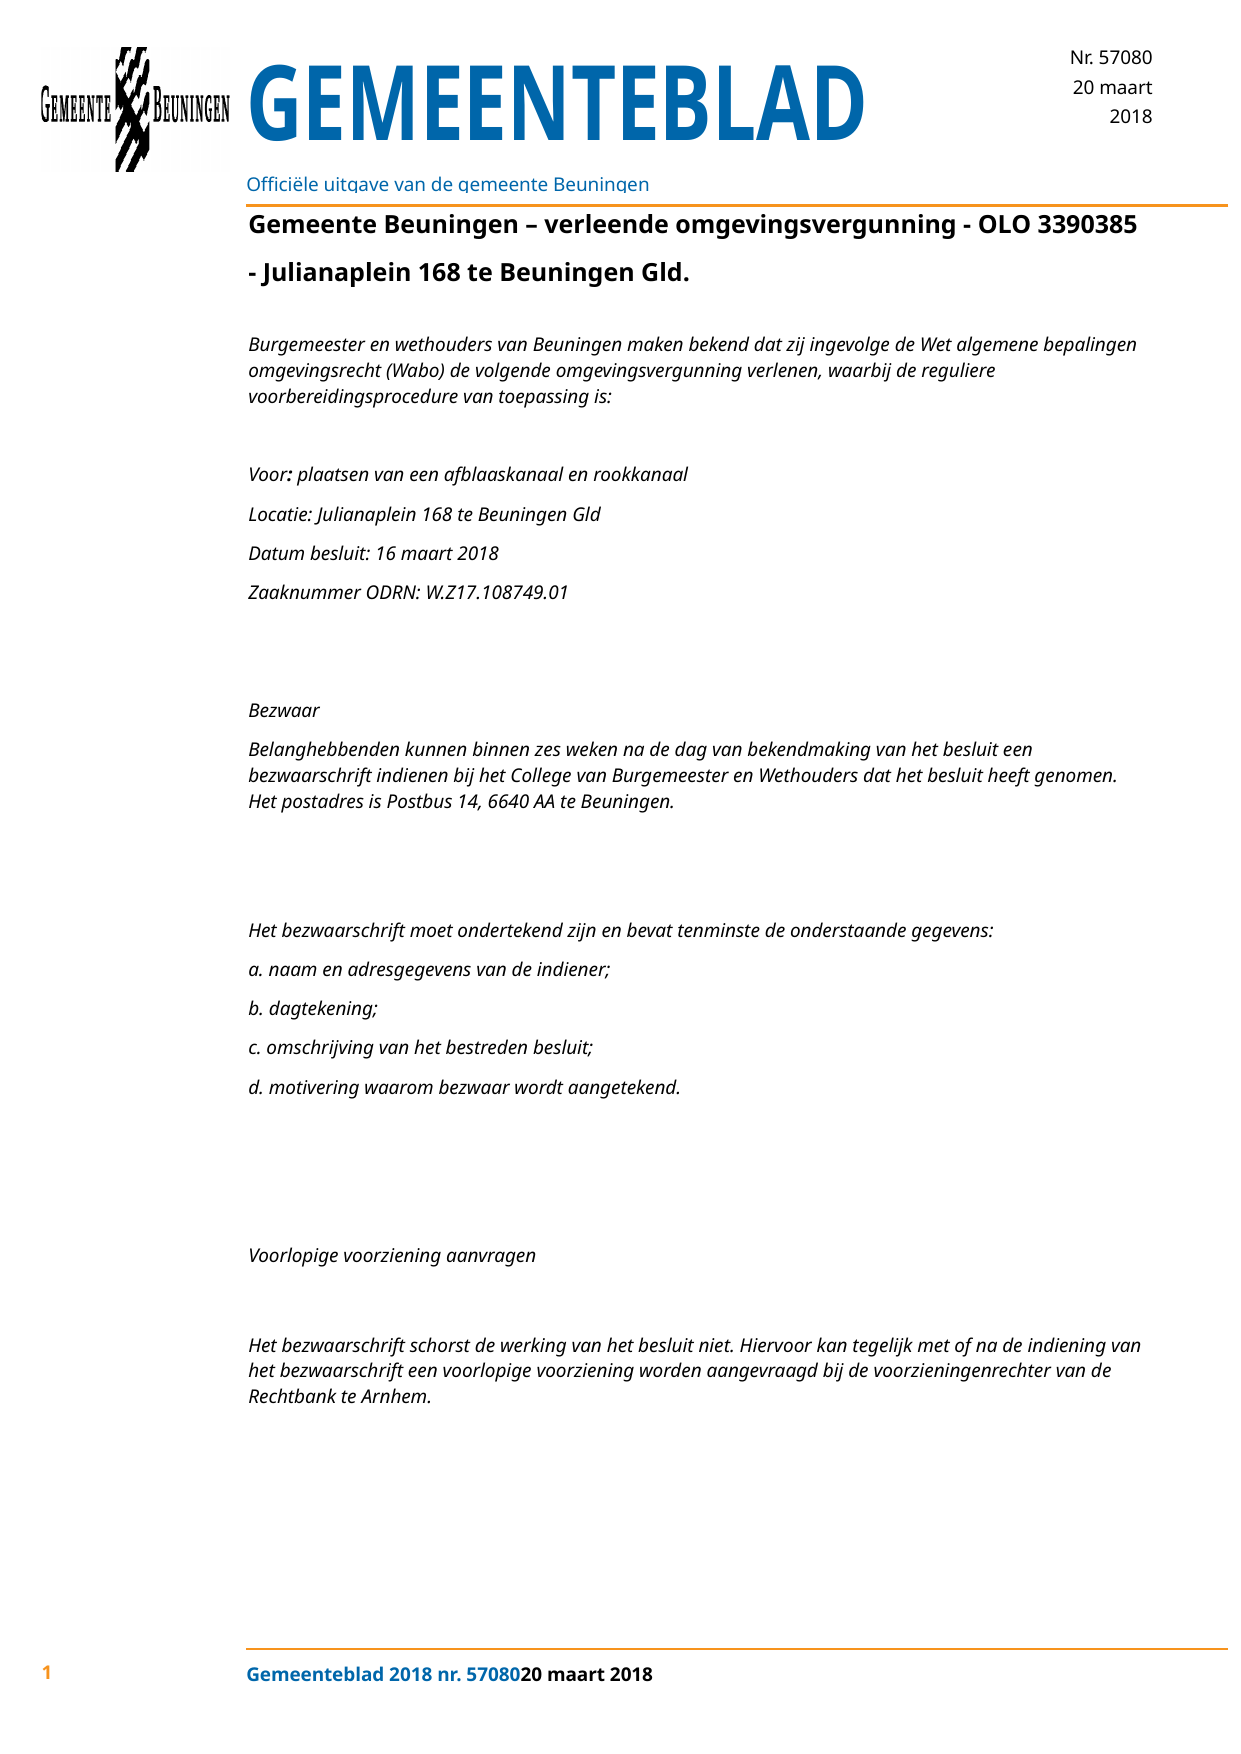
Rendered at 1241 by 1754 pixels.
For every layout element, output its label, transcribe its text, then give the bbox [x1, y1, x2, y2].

text b. dagtekening; [248, 995, 1152, 1021]
text Het bezwaarschrift moet ondertekend zijn en bevat tenminste de onderstaande gegevens: [248, 917, 1152, 942]
text Locatie: Julianaplein 168 te Beuningen Gld [248, 501, 1152, 526]
text d. motivering waarom bezwaar wordt aangetekend. [248, 1074, 1152, 1099]
text Voor: plaatsen van een afblaaskanaal en rookkanaal [248, 461, 1152, 487]
text Belanghebbenden kunnen binnen zes weken na de dag van bekendmaking van het besluit een bezwaarschrift indienen bij het College van Burgemeester en Wethouders dat het besluit heeft genomen. Het postadres is Postbus 14, 6640 AA te Beuningen. [248, 736, 1152, 813]
text a. naam en adresgegevens van de indiener; [248, 956, 1152, 982]
text Burgemeester en wethouders van Beuningen maken bekend dat zij ingevolge de Wet algemene bepalingen omgevingsrecht (Wabo) de volgende omgevingsvergunning verlenen, waarbij de reguliere voorbereidingsprocedure van toepassing is: [248, 331, 1152, 409]
text Datum besluit: 16 maart 2018 [248, 540, 1152, 566]
text c. omschrijving van het bestreden besluit; [248, 1034, 1152, 1060]
text Gemeente Beuningen – verleende omgevingsvergunning - OLO 3390385 - Julianaplein 168 te Beuningen Gld. [248, 207, 1152, 288]
picture [41, 47, 231, 172]
text Voorlopige voorziening aanvragen [248, 1242, 1152, 1268]
text Bezwaar [248, 697, 1152, 723]
text Zaaknummer ODRN: W.Z17.108749.01 [248, 579, 1152, 605]
text Het bezwaarschrift schorst de werking van het besluit niet. Hiervoor kan tegelijk met of na de indiening van het bezwaarschrift een voorlopige voorziening worden aangevraagd bij de voorzieningenrechter van de Rechtbank te Arnhem. [248, 1332, 1152, 1409]
